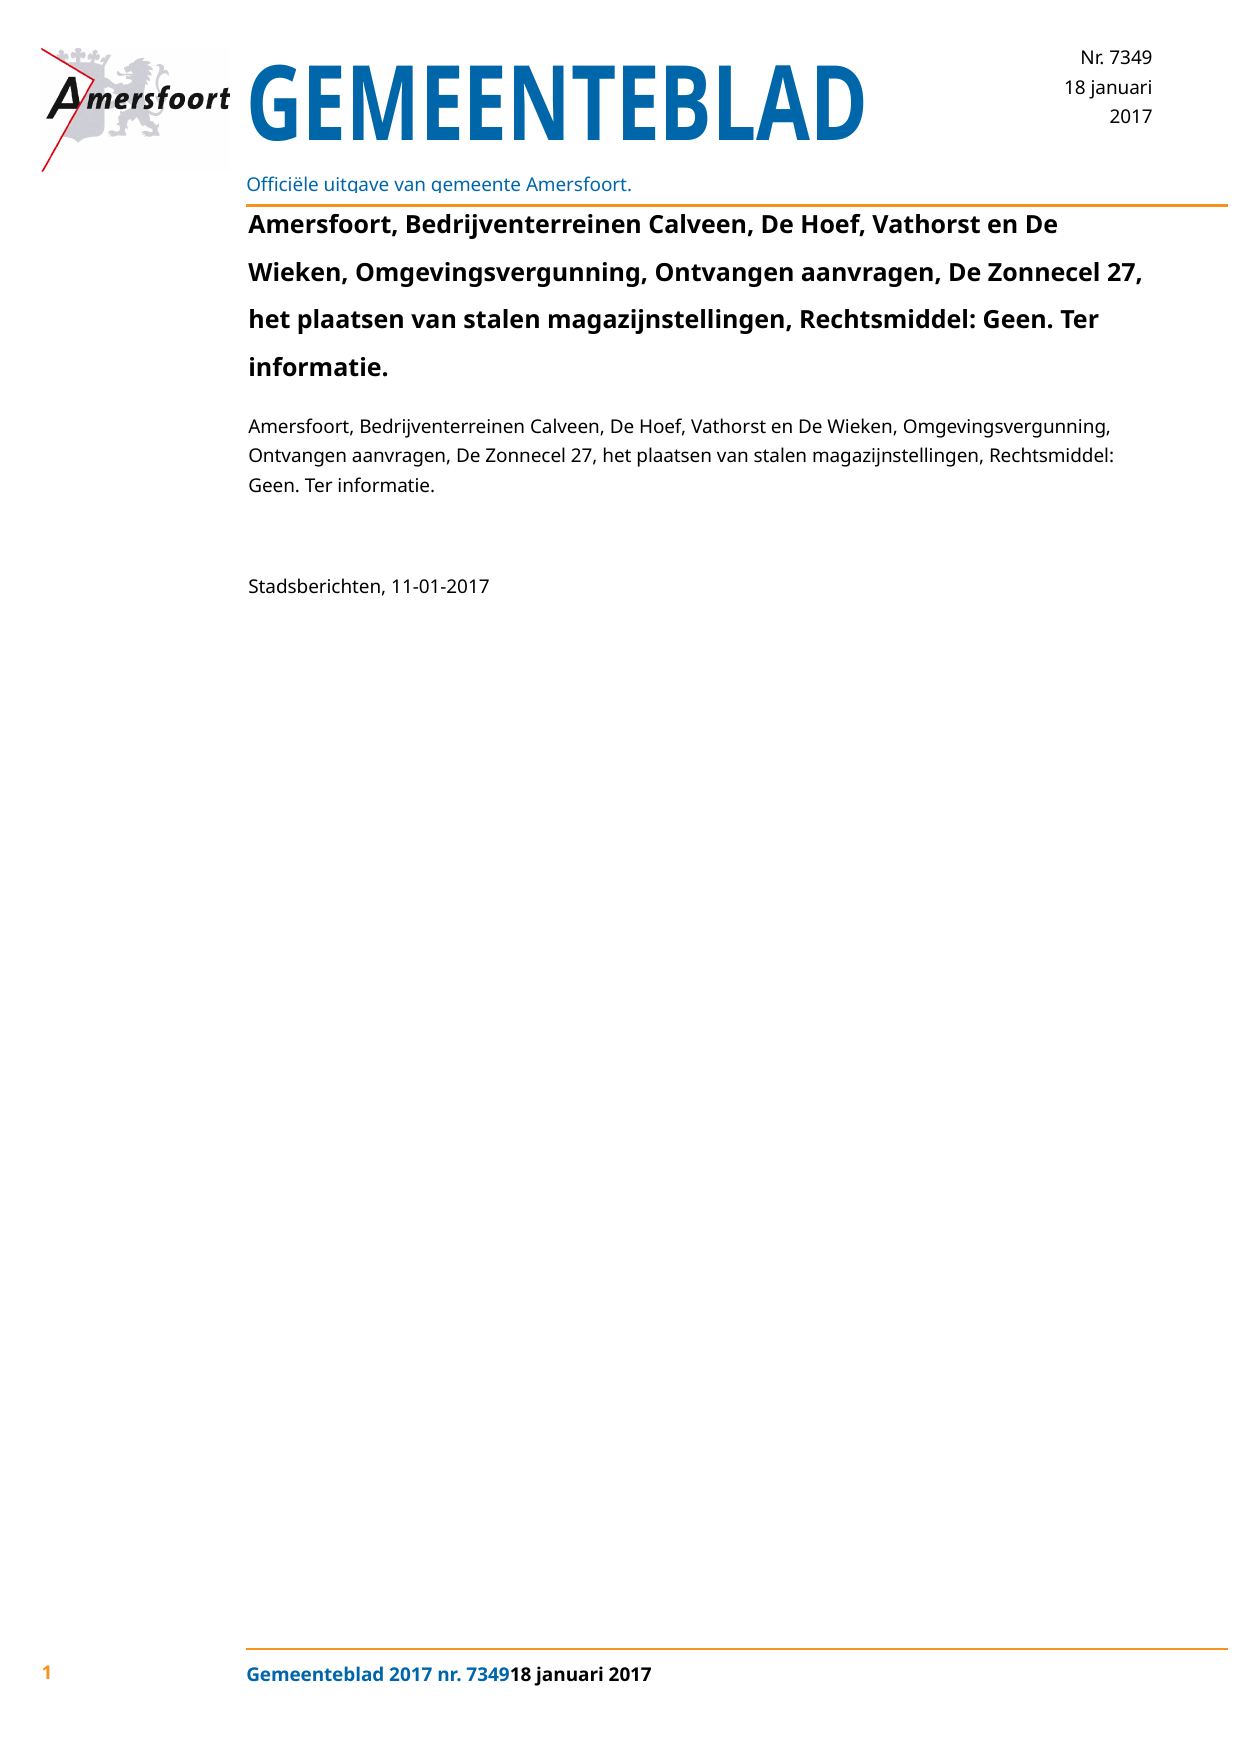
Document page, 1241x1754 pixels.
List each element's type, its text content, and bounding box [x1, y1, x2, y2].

text Amersfoort, Bedrijventerreinen Calveen, De Hoef, Vathorst en De Wieken, Omgevingsvergunning, Ontvangen aanvragen, De Zonnecel 27, het plaatsen van stalen magazijnstellingen, Rechtsmiddel: Geen. Ter informatie. [248, 207, 1152, 384]
text Amersfoort, Bedrijventerreinen Calveen, De Hoef, Vathorst en De Wieken, Omgevingsvergunning, Ontvangen aanvragen, De Zonnecel 27, het plaatsen van stalen magazijnstellingen, Rechtsmiddel: Geen. Ter informatie. [248, 413, 1152, 498]
picture [41, 47, 231, 172]
text Stadsberichten, 11-01-2017 [248, 573, 1152, 599]
